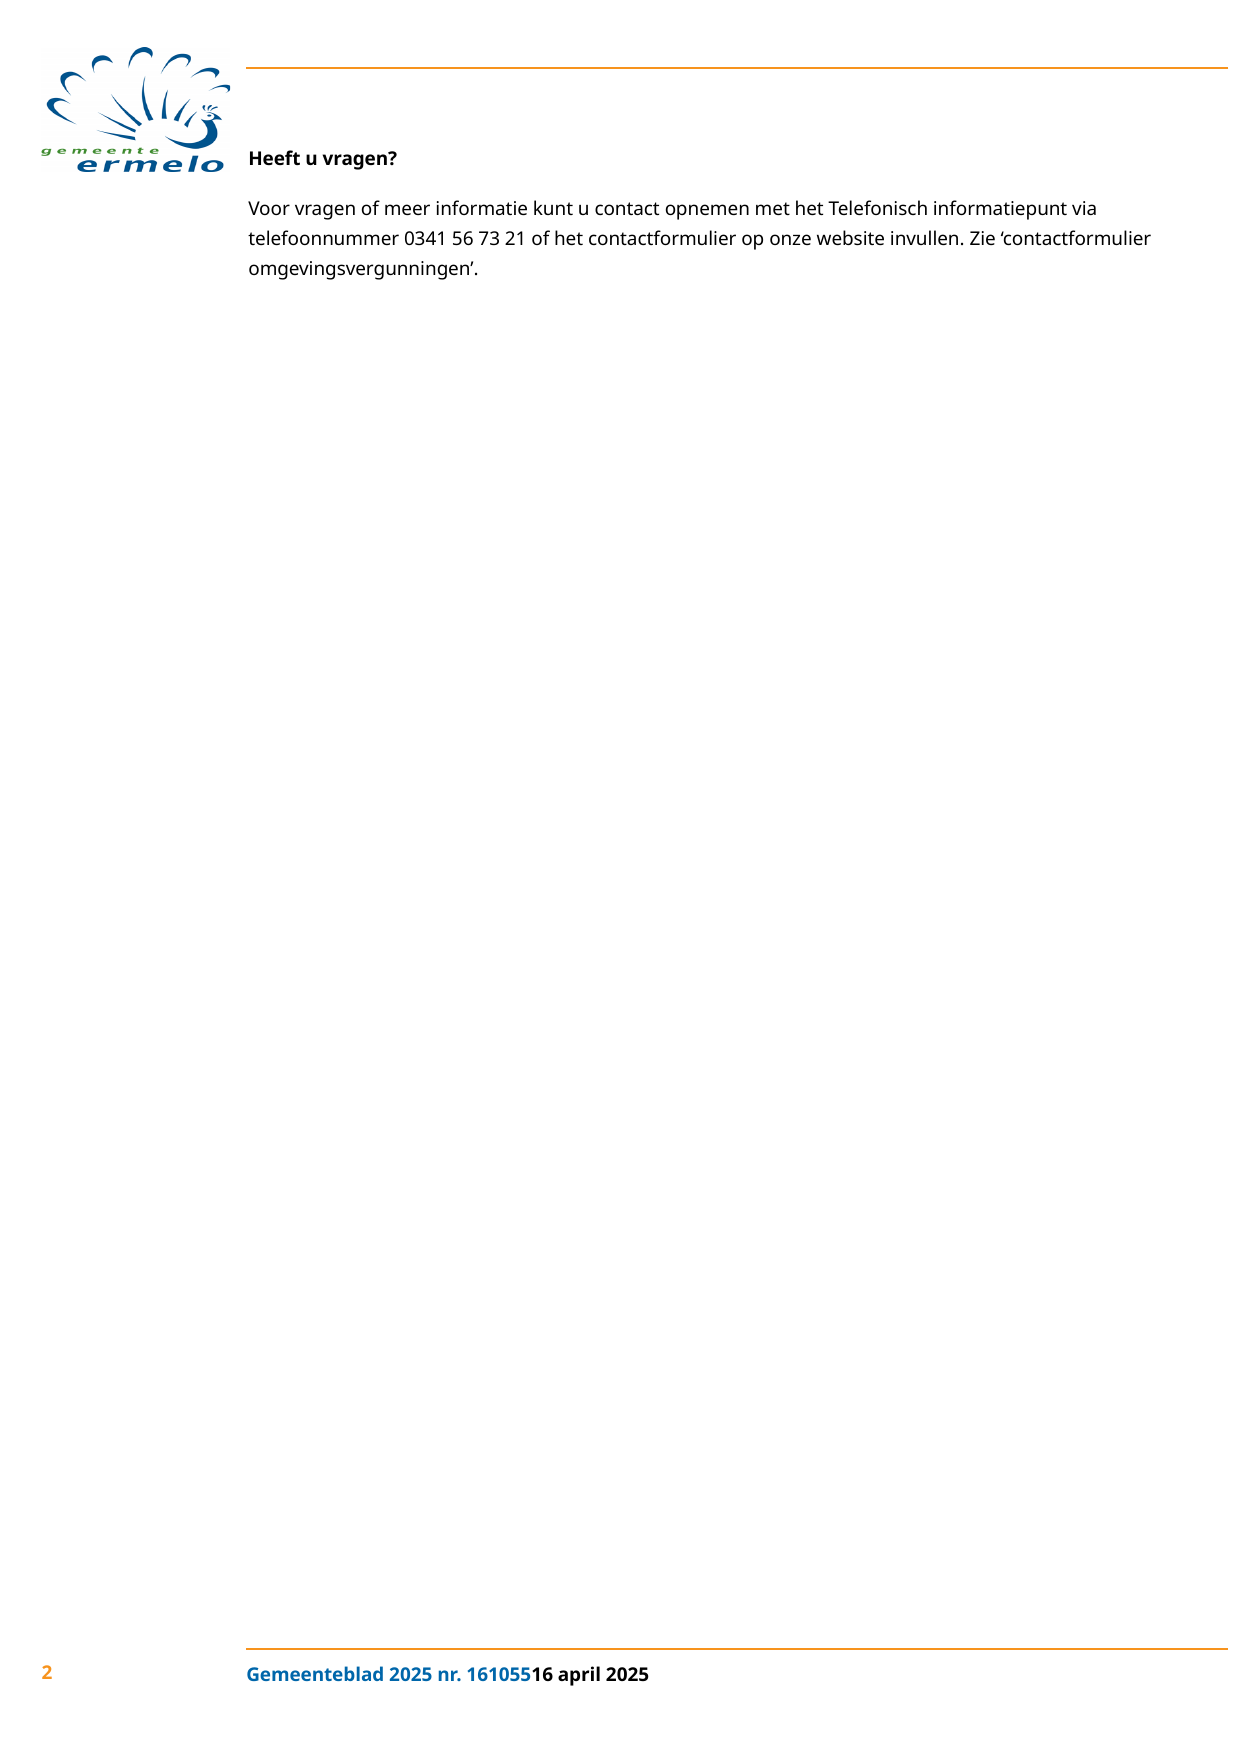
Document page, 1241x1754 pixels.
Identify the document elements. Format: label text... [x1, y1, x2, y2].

text Voor vragen of meer informatie kunt u contact opnemen met het Telefonisch informatiepunt via telefoonnummer 0341 56 73 21 of het contactformulier op onze website invullen. Zie ‘contactformulier omgevingsvergunningen’. [248, 196, 1152, 281]
text Heeft u vragen? [248, 145, 1152, 171]
picture [41, 47, 231, 172]
